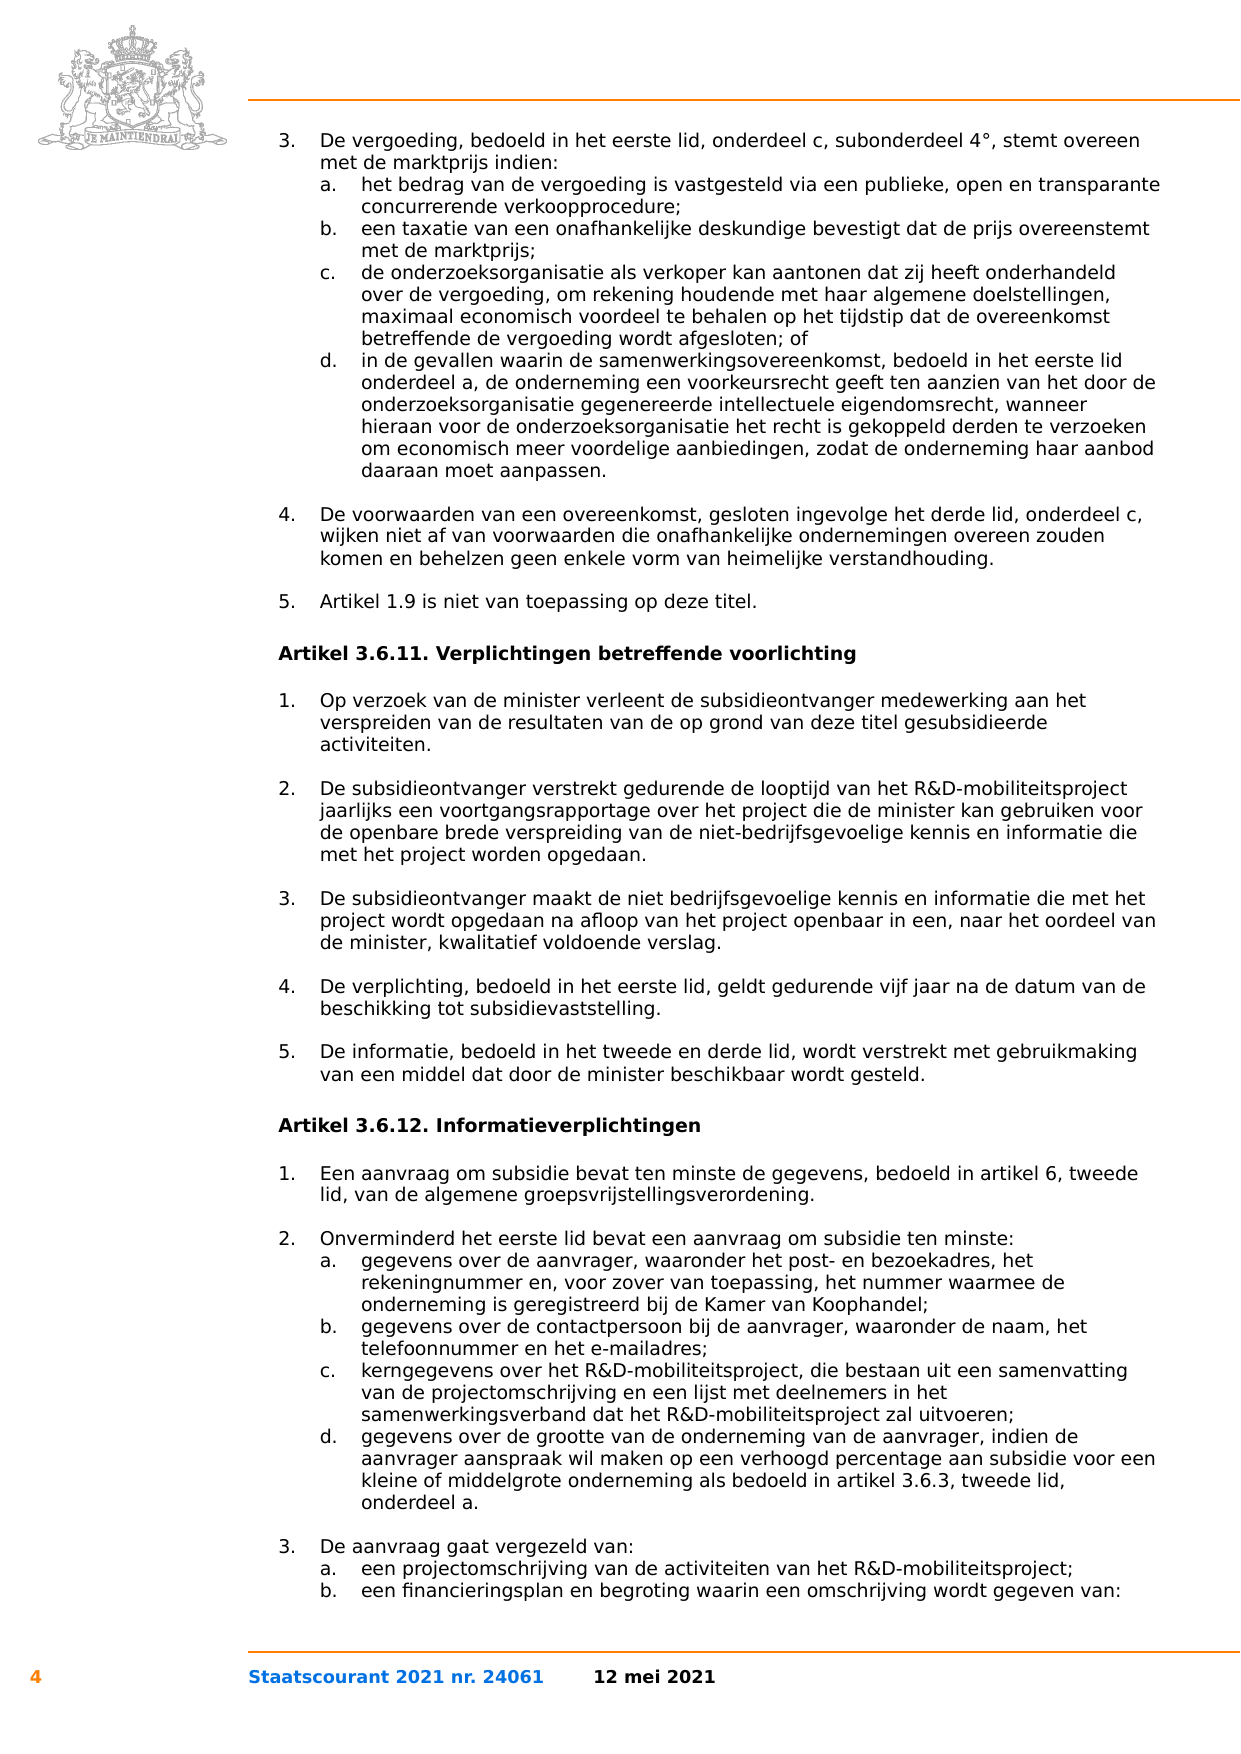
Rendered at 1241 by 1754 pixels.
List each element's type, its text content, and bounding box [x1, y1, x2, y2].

text a. gegevens over de aanvrager, waaronder het post- en bezoekadres, het rekeningnummer en, voor zover van toepassing, het nummer waarmee de onderneming is geregistreerd bij de Kamer van Koophandel; [319, 1250, 1163, 1316]
text 5. De informatie, bedoeld in het tweede en derde lid, wordt verstrekt met gebruikmaking van een middel dat door de minister beschikbaar wordt gesteld. [278, 1041, 1163, 1085]
text 5. Artikel 1.9 is niet van toepassing op deze titel. [278, 591, 1163, 613]
text d. in de gevallen waarin de samenwerkingsovereenkomst, bedoeld in het eerste lid onderdeel a, de onderneming een voorkeursrecht geeft ten aanzien van het door de onderzoeksorganisatie gegenereerde intellectuele eigendomsrecht, wanneer hieraan voor de onderzoeksorganisatie het recht is gekoppeld derden te verzoeken om economisch meer voordelige aanbiedingen, zodat de onderneming haar aanbod daaraan moet aanpassen. [319, 350, 1163, 482]
text b. een financieringsplan en begroting waarin een omschrijving wordt gegeven van: [319, 1580, 1163, 1602]
text 2. De subsidieontvanger verstrekt gedurende de looptijd van het R&D-mobiliteitsproject jaarlijks een voortgangsrapportage over het project die de minister kan gebruiken voor de openbare brede verspreiding van de niet-bedrijfsgevoelige kennis en informatie die met het project worden opgedaan. [278, 778, 1163, 866]
picture [38, 25, 227, 150]
text 1. Op verzoek van de minister verleent de subsidieontvanger medewerking aan het verspreiden van de resultaten van de op grond van deze titel gesubsidieerde activiteiten. [278, 690, 1163, 756]
text 3. De vergoeding, bedoeld in het eerste lid, onderdeel c, subonderdeel 4°, stemt overeen met de marktprijs indien: [278, 130, 1163, 174]
text 3. De aanvraag gaat vergezeld van: [278, 1536, 1163, 1558]
text a. een projectomschrijving van de activiteiten van het R&D-mobiliteitsproject; [319, 1558, 1163, 1580]
subtitle Artikel 3.6.11. Verplichtingen betreffende voorlichting [278, 643, 1163, 665]
text b. een taxatie van een onafhankelijke deskundige bevestigt dat de prijs overeenstemt met de marktprijs; [319, 218, 1163, 262]
text c. kerngegevens over het R&D-mobiliteitsproject, die bestaan uit een samenvatting van de projectomschrijving en een lijst met deelnemers in het samenwerkingsverband dat het R&D-mobiliteitsproject zal uitvoeren; [319, 1360, 1163, 1426]
text c. de onderzoeksorganisatie als verkoper kan aantonen dat zij heeft onderhandeld over de vergoeding, om rekening houdende met haar algemene doelstellingen, maximaal economisch voordeel te behalen op het tijdstip dat de overeenkomst betreffende de vergoeding wordt afgesloten; of [319, 262, 1163, 350]
text b. gegevens over de contactpersoon bij de aanvrager, waaronder de naam, het telefoonnummer en het e-mailadres; [319, 1316, 1163, 1360]
text 2. Onverminderd het eerste lid bevat een aanvraag om subsidie ten minste: [278, 1228, 1163, 1250]
text 1. Een aanvraag om subsidie bevat ten minste de gegevens, bedoeld in artikel 6, tweede lid, van de algemene groepsvrijstellingsverordening. [278, 1162, 1163, 1206]
text 4. De voorwaarden van een overeenkomst, gesloten ingevolge het derde lid, onderdeel c, wijken niet af van voorwaarden die onafhankelijke ondernemingen overeen zouden komen en behelzen geen enkele vorm van heimelijke verstandhouding. [278, 503, 1163, 569]
text a. het bedrag van de vergoeding is vastgesteld via een publieke, open en transparante concurrerende verkoopprocedure; [319, 174, 1163, 218]
text 4. De verplichting, bedoeld in het eerste lid, geldt gedurende vijf jaar na de datum van de beschikking tot subsidievaststelling. [278, 976, 1163, 1019]
text 3. De subsidieontvanger maakt de niet bedrijfsgevoelige kennis en informatie die met het project wordt opgedaan na afloop van het project openbaar in een, naar het oordeel van de minister, kwalitatief voldoende verslag. [278, 888, 1163, 954]
subtitle Artikel 3.6.12. Informatieverplichtingen [278, 1115, 1163, 1137]
text d. gegevens over de grootte van de onderneming van de aanvrager, indien de aanvrager aanspraak wil maken op een verhoogd percentage aan subsidie voor een kleine of middelgrote onderneming als bedoeld in artikel 3.6.3, tweede lid, onderdeel a. [319, 1426, 1163, 1514]
